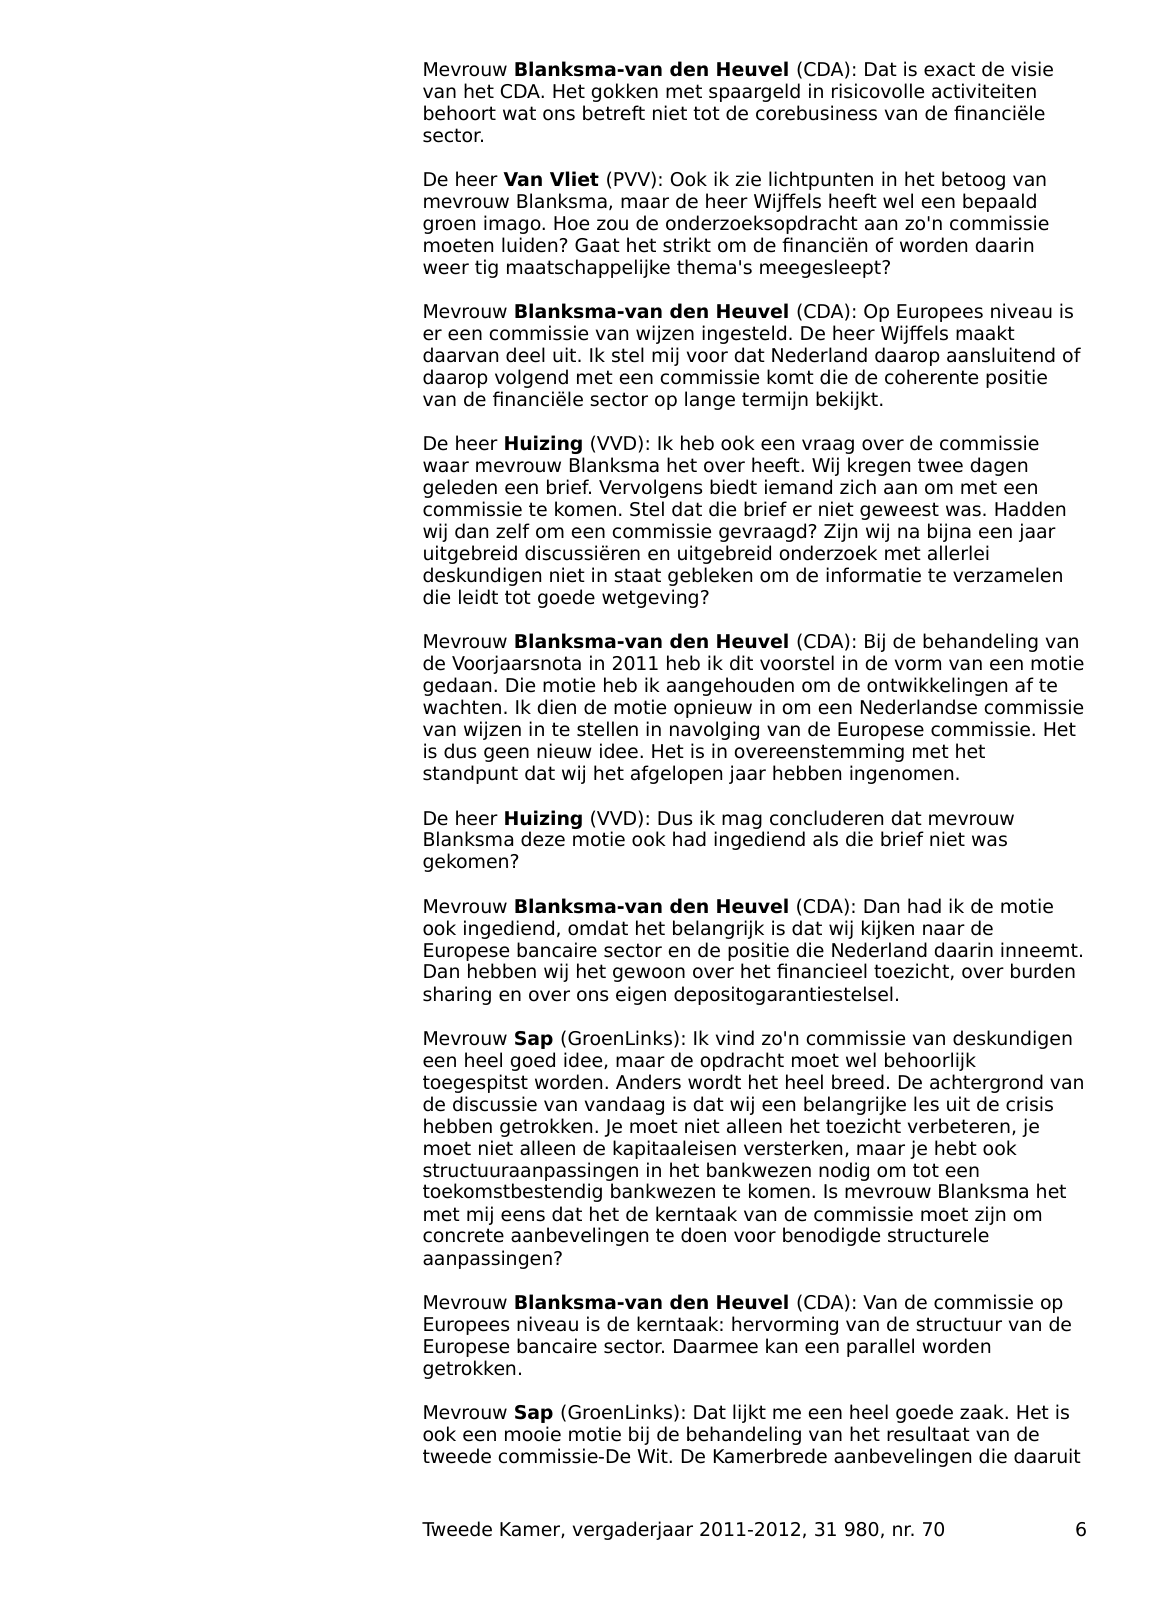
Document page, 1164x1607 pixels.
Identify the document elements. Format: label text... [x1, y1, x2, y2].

text Mevrouw Sap (GroenLinks): Ik vind zo'n commissie van deskundigen een heel goed idee, maar de opdracht moet wel behoorlijk toegespitst worden. Anders wordt het heel breed. De achtergrond van de discussie van vandaag is dat wij een belangrijke les uit de crisis hebben getrokken. Je moet niet alleen het toezicht verbeteren, je moet niet alleen de kapitaaleisen versterken, maar je hebt ook structuuraanpassingen in het bankwezen nodig om tot een toekomstbestendig bankwezen te komen. Is mevrouw Blanksma het met mij eens dat het de kerntaak van de commissie moet zijn om concrete aanbevelingen te doen voor benodigde structurele aanpassingen? [422, 1028, 1087, 1269]
text Mevrouw Blanksma-van den Heuvel (CDA): Dan had ik de motie ook ingediend, omdat het belangrijk is dat wij kijken naar de Europese bancaire sector en de positie die Nederland daarin inneemt. Dan hebben wij het gewoon over het financieel toezicht, over burden sharing en over ons eigen depositogarantiestelsel. [422, 896, 1087, 1005]
text De heer Huizing (VVD): Dus ik mag concluderen dat mevrouw Blanksma deze motie ook had ingediend als die brief niet was gekomen? [422, 807, 1087, 873]
text De heer Van Vliet (PVV): Ook ik zie lichtpunten in het betoog van mevrouw Blanksma, maar de heer Wijffels heeft wel een bepaald groen imago. Hoe zou de onderzoeksopdracht aan zo'n commissie moeten luiden? Gaat het strikt om de financiën of worden daarin weer tig maatschappelijke thema's meegesleept? [422, 169, 1087, 279]
text Mevrouw Sap (GroenLinks): Dat lijkt me een heel goede zaak. Het is ook een mooie motie bij de behandeling van het resultaat van de tweede commissie-De Wit. De Kamerbrede aanbevelingen die daaruit [422, 1402, 1087, 1468]
text De heer Huizing (VVD): Ik heb ook een vraag over de commissie waar mevrouw Blanksma het over heeft. Wij kregen twee dagen geleden een brief. Vervolgens biedt iemand zich aan om met een commissie te komen. Stel dat die brief er niet geweest was. Hadden wij dan zelf om een commissie gevraagd? Zijn wij na bijna een jaar uitgebreid discussiëren en uitgebreid onderzoek met allerlei deskundigen niet in staat gebleken om de informatie te verzamelen die leidt tot goede wetgeving? [422, 433, 1087, 609]
text Mevrouw Blanksma-van den Heuvel (CDA): Op Europees niveau is er een commissie van wijzen ingesteld. De heer Wijffels maakt daarvan deel uit. Ik stel mij voor dat Nederland daarop aansluitend of daarop volgend met een commissie komt die de coherente positie van de financiële sector op lange termijn bekijkt. [422, 301, 1087, 411]
text Mevrouw Blanksma-van den Heuvel (CDA): Van de commissie op Europees niveau is de kerntaak: hervorming van de structuur van de Europese bancaire sector. Daarmee kan een parallel worden getrokken. [422, 1292, 1087, 1379]
text Mevrouw Blanksma-van den Heuvel (CDA): Dat is exact de visie van het CDA. Het gokken met spaargeld in risicovolle activiteiten behoort wat ons betreft niet tot de corebusiness van de financiële sector. [422, 59, 1087, 147]
text Mevrouw Blanksma-van den Heuvel (CDA): Bij de behandeling van de Voorjaarsnota in 2011 heb ik dit voorstel in de vorm van een motie gedaan. Die motie heb ik aangehouden om de ontwikkelingen af te wachten. Ik dien de motie opnieuw in om een Nederlandse commissie van wijzen in te stellen in navolging van de Europese commissie. Het is dus geen nieuw idee. Het is in overeenstemming met het standpunt dat wij het afgelopen jaar hebben ingenomen. [422, 631, 1087, 785]
